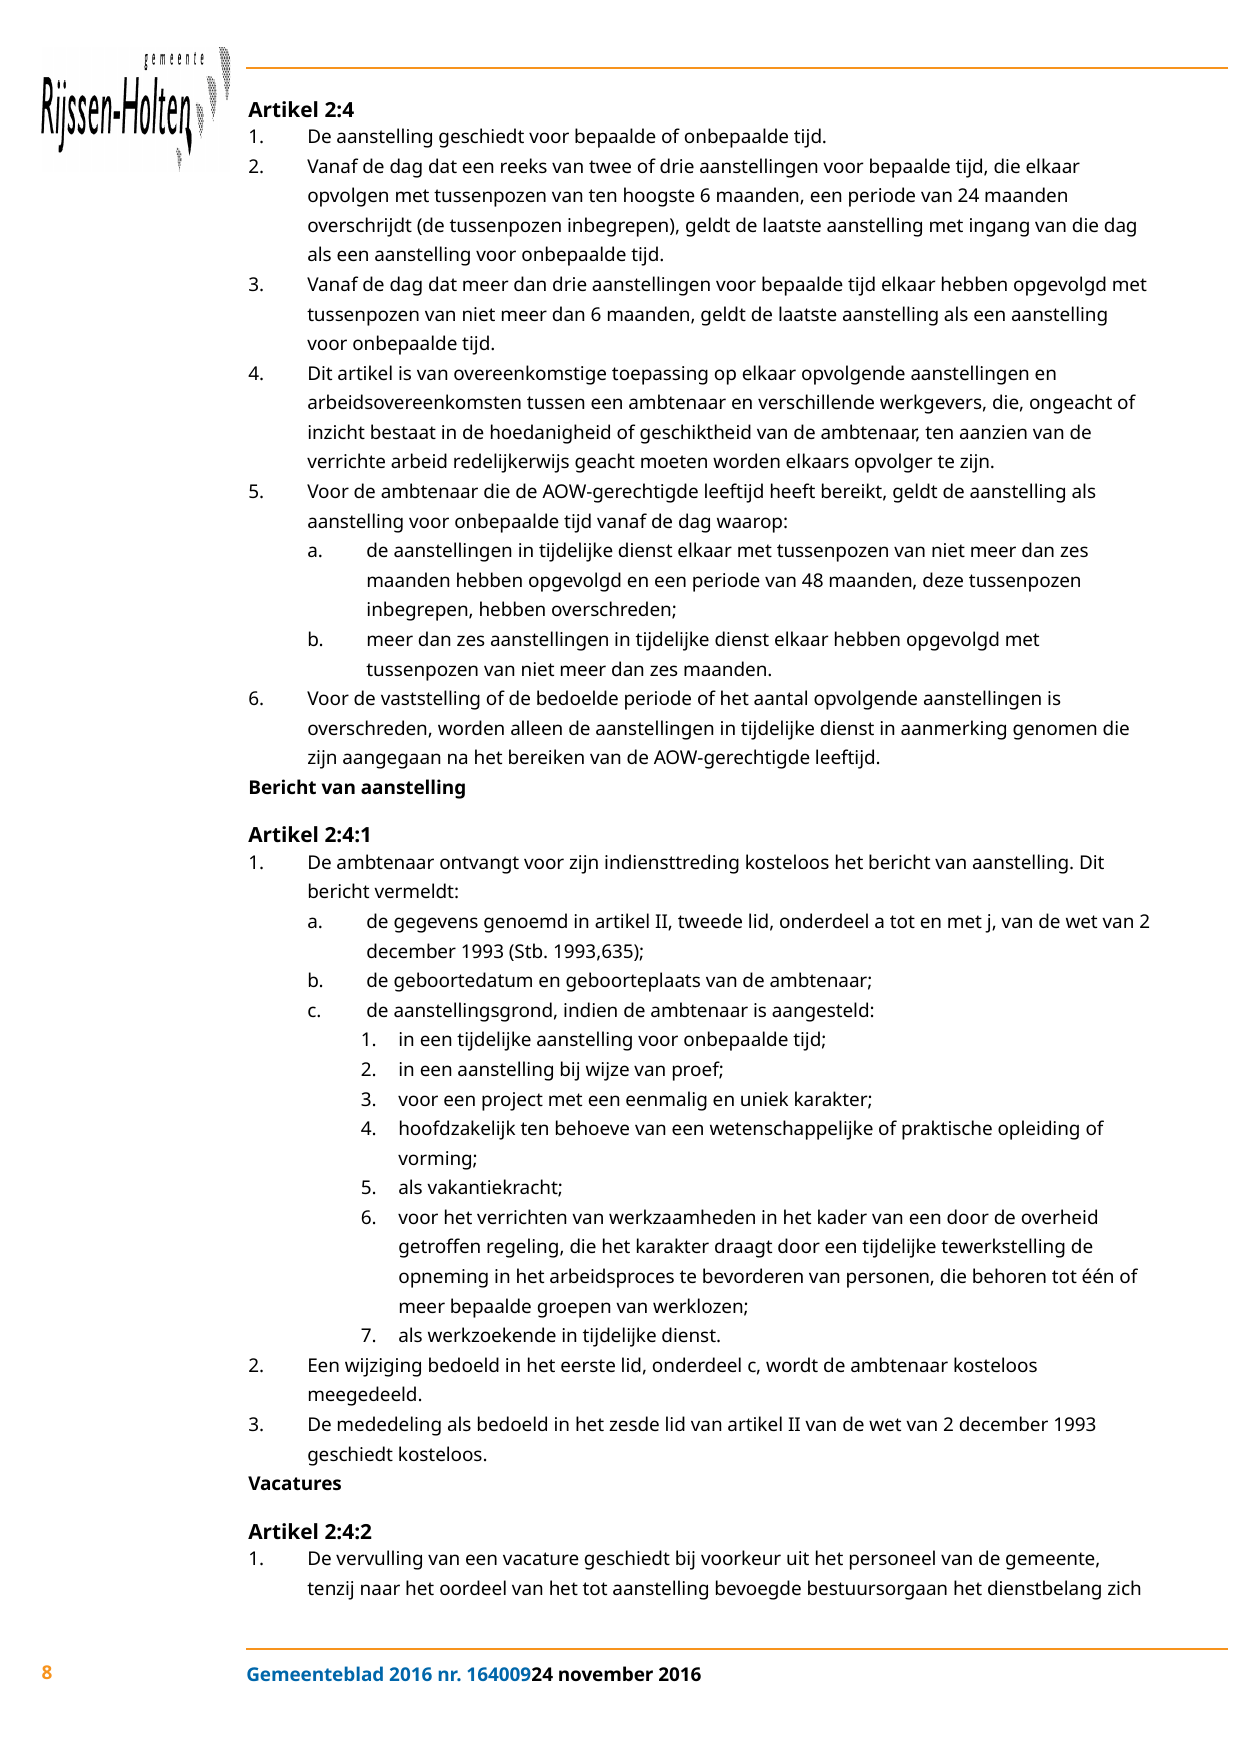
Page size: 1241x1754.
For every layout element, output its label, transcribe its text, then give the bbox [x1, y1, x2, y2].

list De ambtenaar ontvangt voor zijn indiensttreding kosteloos het bericht van aanstelling. Dit bericht vermeldt: [248, 849, 1152, 904]
text Artikel 2:4:1 [248, 821, 1152, 849]
list Dit artikel is van overeenkomstige toepassing op elkaar opvolgende aanstellingen en arbeidsovereenkomsten tussen een ambtenaar en verschillende werkgevers, die, ongeacht of inzicht bestaat in de hoedanigheid of geschiktheid van de ambtenaar, ten aanzien van de verrichte arbeid redelijkerwijs geacht moeten worden elkaars opvolger te zijn. [248, 360, 1152, 474]
list de gegevens genoemd in artikel II, tweede lid, onderdeel a tot en met j, van de wet van 2 december 1993 (Stb. 1993,635); [307, 908, 1152, 963]
list in een aanstelling bij wijze van proef; [361, 1056, 1152, 1082]
text Vacatures [248, 1470, 1152, 1496]
list Voor de vaststelling of de bedoelde periode of het aantal opvolgende aanstellingen is overschreden, worden alleen de aanstellingen in tijdelijke dienst in aanmerking genomen die zijn aangegaan na het bereiken van de AOW-gerechtigde leeftijd. [248, 685, 1152, 770]
text Artikel 2:4 [248, 95, 1152, 123]
list Vanaf de dag dat een reeks van twee of drie aanstellingen voor bepaalde tijd, die elkaar opvolgen met tussenpozen van ten hoogste 6 maanden, een periode van 24 maanden overschrijdt (de tussenpozen inbegrepen), geldt de laatste aanstelling met ingang van die dag als een aanstelling voor onbepaalde tijd. [248, 153, 1152, 267]
list als vakantiekracht; [361, 1174, 1152, 1200]
list De vervulling van een vacature geschiedt bij voorkeur uit het personeel van de gemeente, tenzij naar het oordeel van het tot aanstelling bevoegde bestuursorgaan het dienstbelang zich [248, 1545, 1152, 1601]
list De mededeling als bedoeld in het zesde lid van artikel II van de wet van 2 december 1993 geschiedt kosteloos. [248, 1411, 1152, 1466]
list de aanstellingen in tijdelijke dienst elkaar met tussenpozen van niet meer dan zes maanden hebben opgevolgd en een periode van 48 maanden, deze tussenpozen inbegrepen, hebben overschreden; [307, 537, 1152, 622]
list in een tijdelijke aanstelling voor onbepaalde tijd; [361, 1027, 1152, 1052]
list voor het verrichten van werkzaamheden in het kader van een door de overheid getroffen regeling, die het karakter draagt door een tijdelijke tewerkstelling de opneming in het arbeidsproces te bevorderen van personen, die behoren tot één of meer bepaalde groepen van werklozen; [361, 1204, 1152, 1318]
list Een wijziging bedoeld in het eerste lid, onderdeel c, wordt de ambtenaar kosteloos meegedeeld. [248, 1352, 1152, 1407]
list de geboortedatum en geboorteplaats van de ambtenaar; [307, 967, 1152, 993]
text Bericht van aanstelling [248, 774, 1152, 800]
list de aanstellingsgrond, indien de ambtenaar is aangesteld: [307, 997, 1152, 1023]
list meer dan zes aanstellingen in tijdelijke dienst elkaar hebben opgevolgd met tussenpozen van niet meer dan zes maanden. [307, 626, 1152, 681]
list De aanstelling geschiedt voor bepaalde of onbepaalde tijd. [248, 123, 1152, 149]
list voor een project met een eenmalig en uniek karakter; [361, 1086, 1152, 1111]
text Artikel 2:4:2 [248, 1517, 1152, 1545]
list als werkzoekende in tijdelijke dienst. [361, 1322, 1152, 1348]
list Voor de ambtenaar die de AOW-gerechtigde leeftijd heeft bereikt, geldt de aanstelling als aanstelling voor onbepaalde tijd vanaf de dag waarop: [248, 478, 1152, 533]
list hoofdzakelijk ten behoeve van een wetenschappelijke of praktische opleiding of vorming; [361, 1115, 1152, 1171]
list Vanaf de dag dat meer dan drie aanstellingen voor bepaalde tijd elkaar hebben opgevolgd met tussenpozen van niet meer dan 6 maanden, geldt de laatste aanstelling als een aanstelling voor onbepaalde tijd. [248, 271, 1152, 356]
picture [41, 47, 231, 172]
